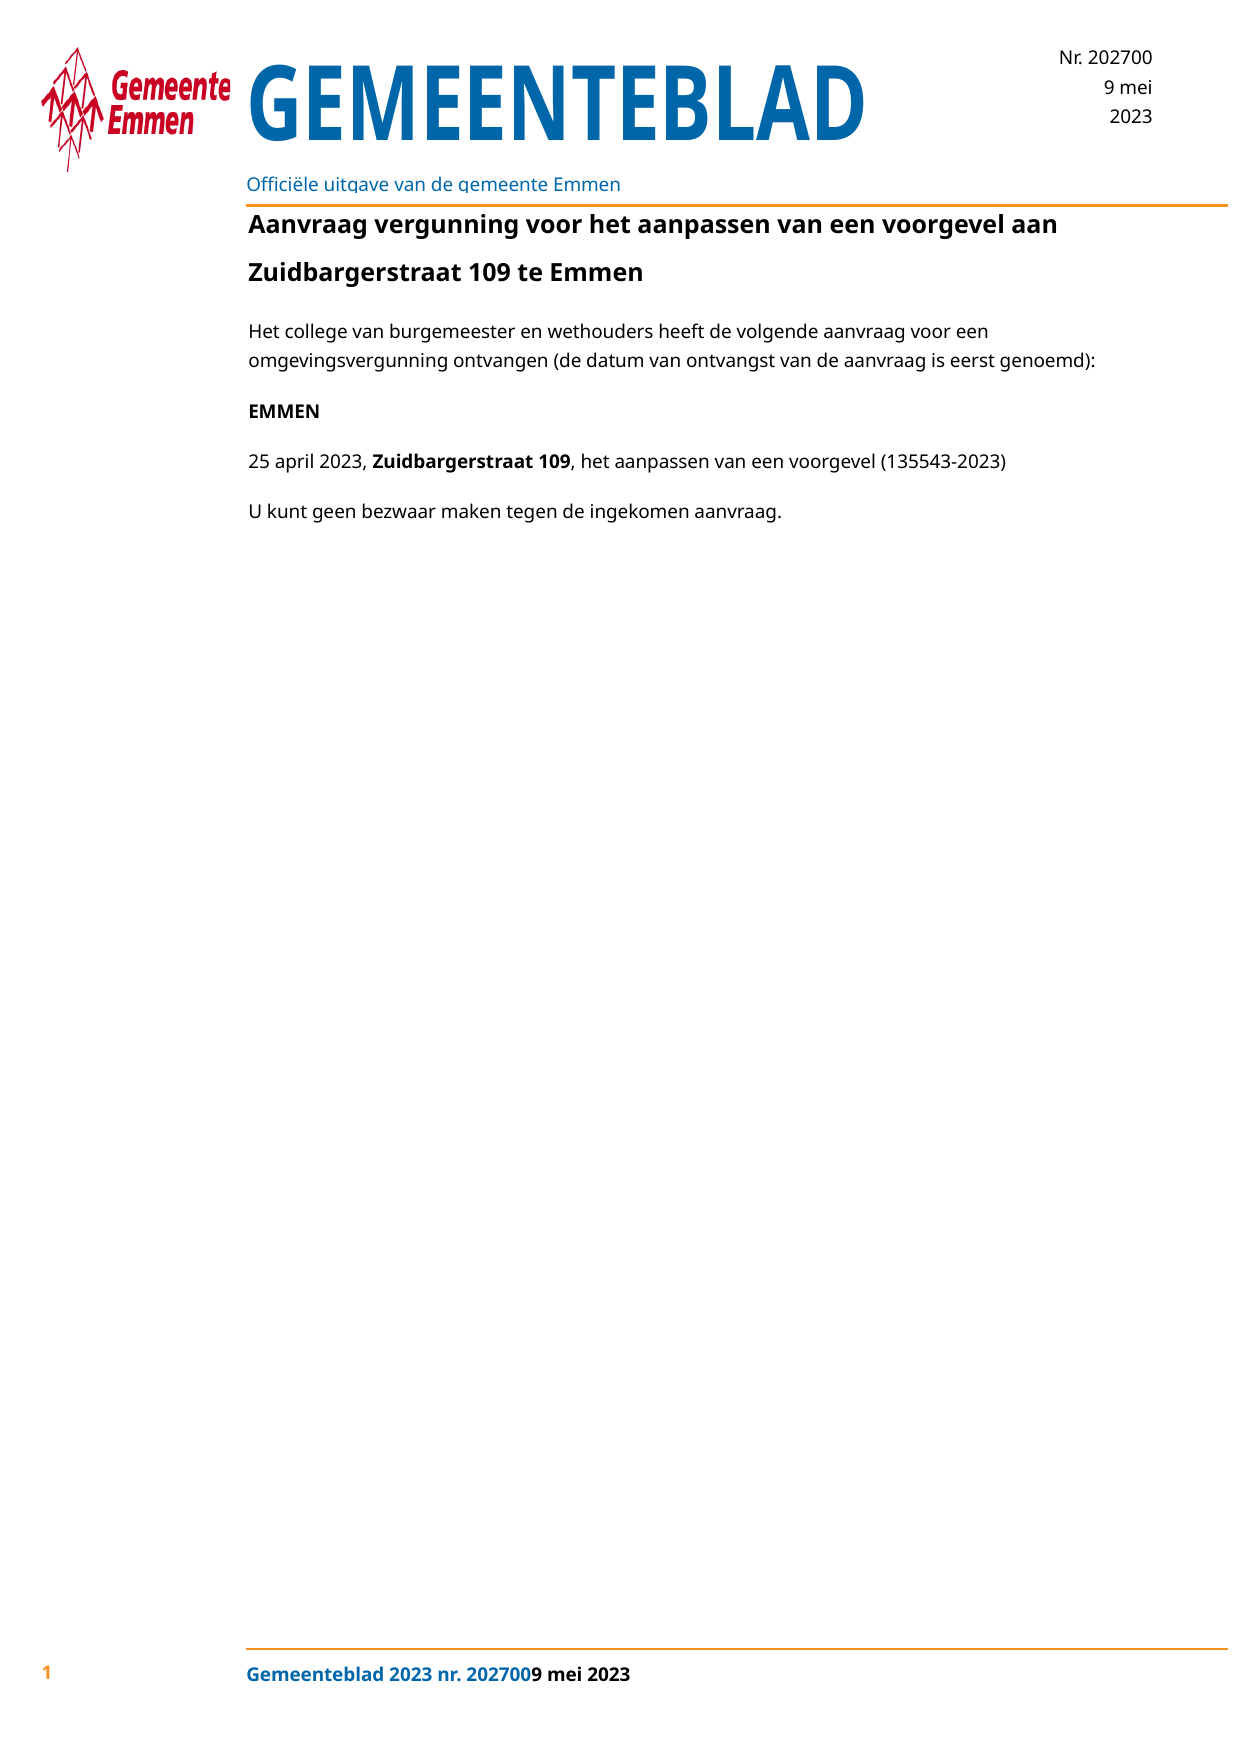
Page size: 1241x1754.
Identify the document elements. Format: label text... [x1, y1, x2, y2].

text U kunt geen bezwaar maken tegen de ingekomen aanvraag. [248, 499, 1152, 524]
text 25 april 2023, Zuidbargerstraat 109, het aanpassen van een voorgevel (135543-2023) [248, 448, 1152, 474]
text Aanvraag vergunning voor het aanpassen van een voorgevel aan Zuidbargerstraat 109 te Emmen [248, 207, 1152, 288]
text EMMEN [248, 398, 1152, 424]
picture [41, 47, 231, 172]
text Het college van burgemeester en wethouders heeft de volgende aanvraag voor een omgevingsvergunning ontvangen (de datum van ontvangst van de aanvraag is eerst genoemd): [248, 318, 1152, 373]
